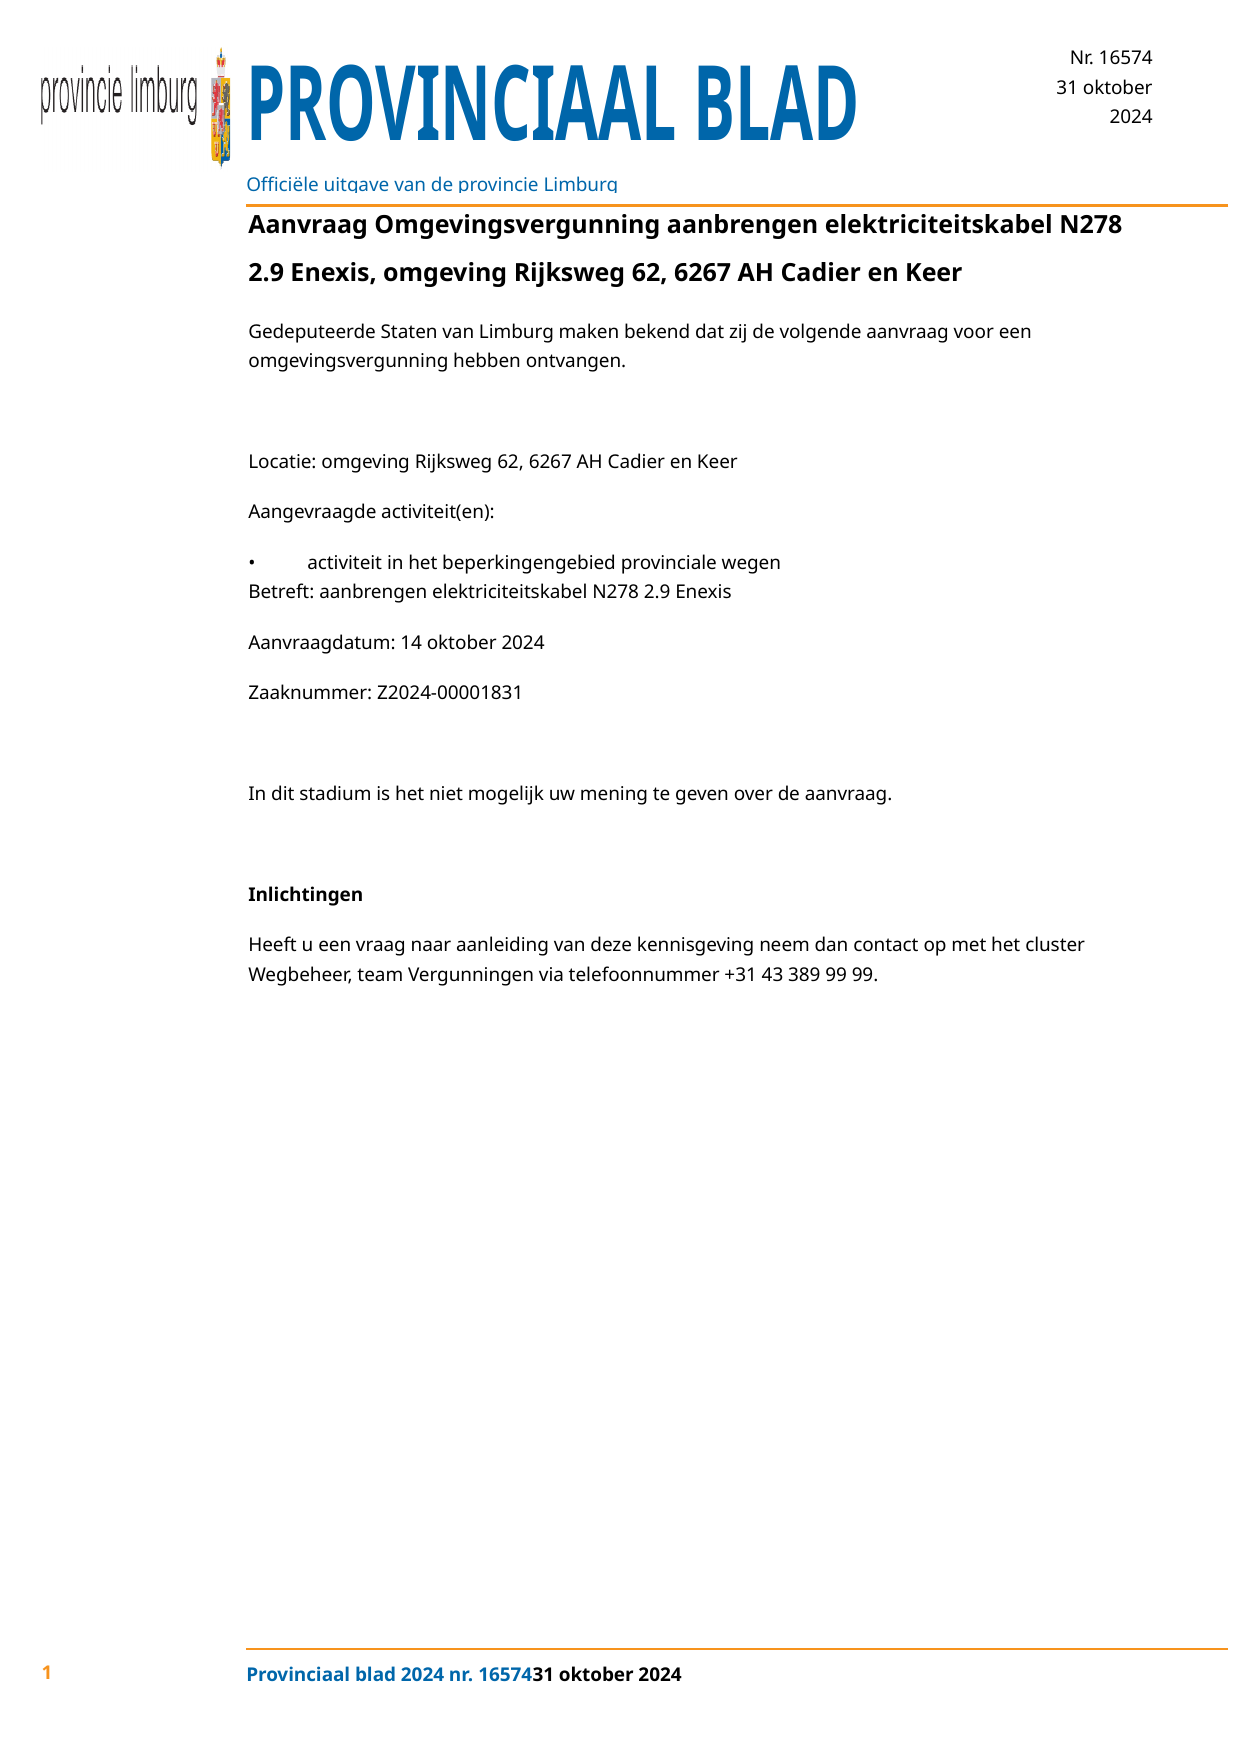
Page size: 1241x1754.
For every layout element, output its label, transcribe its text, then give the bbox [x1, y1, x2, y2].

text Gedeputeerde Staten van Limburg maken bekend dat zij de volgende aanvraag voor een omgevingsvergunning hebben ontvangen. [248, 318, 1152, 373]
text Betreft: aanbrengen elektriciteitskabel N278 2.9 Enexis [248, 579, 1152, 604]
text In dit stadium is het niet mogelijk uw mening te geven over de aanvraag. [248, 780, 1152, 806]
text Aangevraagde activiteit(en): [248, 499, 1152, 524]
text Zaaknummer: Z2024-00001831 [248, 679, 1152, 705]
text Heeft u een vraag naar aanleiding van deze kennisgeving neem dan contact op met het cluster Wegbeheer, team Vergunningen via telefoonnummer +31 43 389 99 99. [248, 932, 1152, 987]
text Locatie: omgeving Rijksweg 62, 6267 AH Cadier en Keer [248, 448, 1152, 474]
text Aanvraagdatum: 14 oktober 2024 [248, 629, 1152, 655]
picture [41, 47, 231, 172]
text Inlichtingen [248, 881, 1152, 907]
list activiteit in het beperkingengebied provinciale wegen [248, 549, 1152, 575]
text Aanvraag Omgevingsvergunning aanbrengen elektriciteitskabel N278 2.9 Enexis, omgeving Rijksweg 62, 6267 AH Cadier en Keer [248, 207, 1152, 288]
